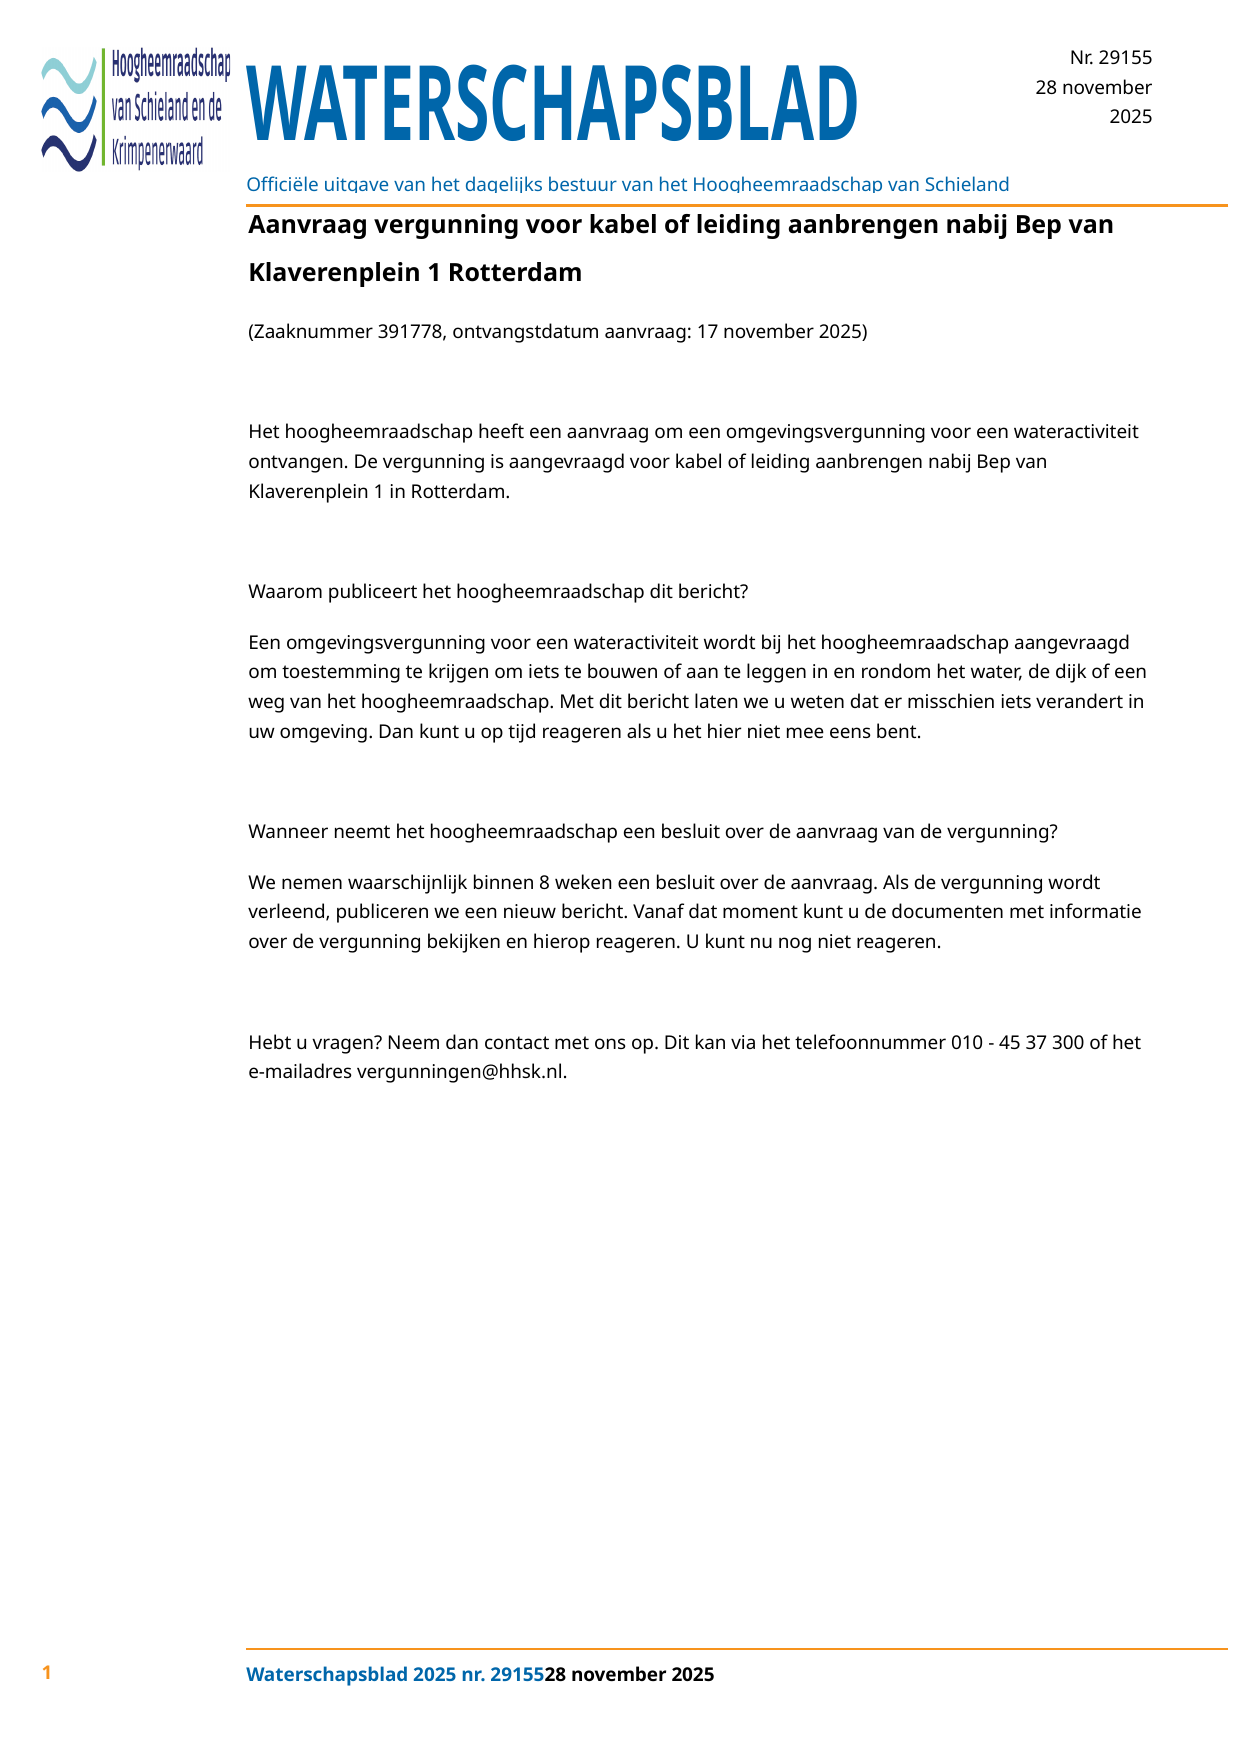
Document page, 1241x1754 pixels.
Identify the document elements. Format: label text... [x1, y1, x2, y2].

text Een omgevingsvergunning voor een wateractiviteit wordt bij het hoogheemraadschap aangevraagd om toestemming te krijgen om iets te bouwen of aan te leggen in en rondom het water, de dijk of een weg van het hoogheemraadschap. Met dit bericht laten we u weten dat er misschien iets verandert in uw omgeving. Dan kunt u op tijd reageren als u het hier niet mee eens bent. [248, 629, 1152, 744]
picture [41, 47, 231, 172]
text We nemen waarschijnlijk binnen 8 weken een besluit over de aanvraag. Als de vergunning wordt verleend, publiceren we een nieuw bericht. Vanaf dat moment kunt u de documenten met informatie over de vergunning bekijken en hierop reageren. U kunt nu nog niet reageren. [248, 869, 1152, 954]
text Hebt u vragen? Neem dan contact met ons op. Dit kan via het telefoonnummer 010 - 45 37 300 of het e-mailadres vergunningen@hhsk.nl. [248, 1029, 1152, 1084]
text Het hoogheemraadschap heeft een aanvraag om een omgevingsvergunning voor een wateractiviteit ontvangen. De vergunning is aangevraagd voor kabel of leiding aanbrengen nabij Bep van Klaverenplein 1 in Rotterdam. [248, 419, 1152, 504]
text Wanneer neemt het hoogheemraadschap een besluit over de aanvraag van de vergunning? [248, 819, 1152, 844]
text (Zaaknummer 391778, ontvangstdatum aanvraag: 17 november 2025) [248, 318, 1152, 344]
text Aanvraag vergunning voor kabel of leiding aanbrengen nabij Bep van Klaverenplein 1 Rotterdam [248, 207, 1152, 288]
text Waarom publiceert het hoogheemraadschap dit bericht? [248, 579, 1152, 604]
